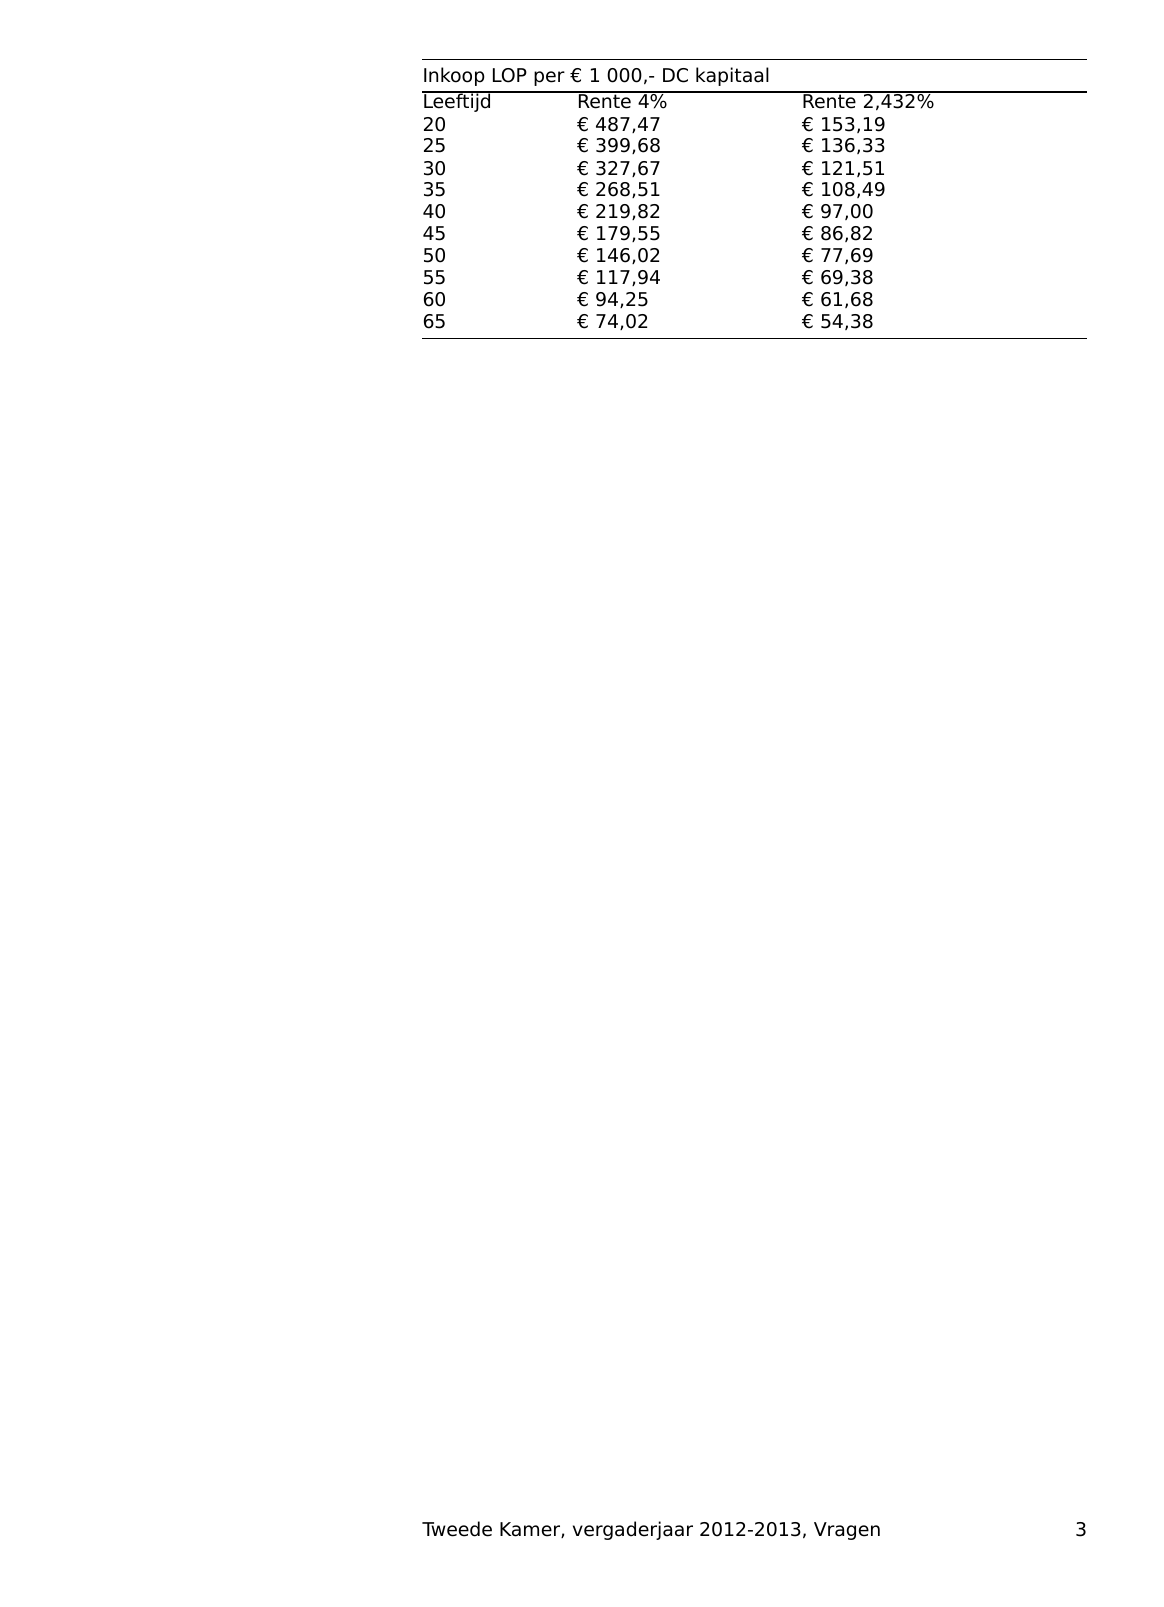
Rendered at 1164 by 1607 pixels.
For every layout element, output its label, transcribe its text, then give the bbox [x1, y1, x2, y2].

table_cell € 77,69 [796, 245, 1087, 267]
table_cell 60 [422, 289, 571, 311]
table_cell € 399,68 [571, 135, 796, 157]
table_cell 30 [422, 158, 571, 179]
table_cell € 86,82 [796, 223, 1087, 245]
table_cell € 179,55 [571, 223, 796, 245]
table_cell € 268,51 [571, 179, 796, 201]
table_cell 65 [422, 311, 571, 338]
table_cell Rente 4% [571, 93, 796, 113]
table_cell € 94,25 [571, 289, 796, 311]
table_cell € 61,68 [796, 289, 1087, 311]
table_cell € 69,38 [796, 267, 1087, 289]
table_cell € 327,67 [571, 158, 796, 179]
table_cell € 117,94 [571, 267, 796, 289]
table_cell € 54,38 [796, 311, 1087, 338]
table_cell 40 [422, 201, 571, 223]
table_cell 25 [422, 135, 571, 157]
table_cell € 146,02 [571, 245, 796, 267]
table_cell € 74,02 [571, 311, 796, 338]
table_cell Leeftijd [422, 93, 571, 113]
table_cell Rente 2,432% [796, 93, 1087, 113]
table_cell € 136,33 [796, 135, 1087, 157]
table_cell € 153,19 [796, 114, 1087, 135]
table_cell 20 [422, 114, 571, 135]
table_cell € 97,00 [796, 201, 1087, 223]
table_header Inkoop LOP per € 1 000,- DC kapitaal [422, 60, 1087, 91]
table_cell € 121,51 [796, 158, 1087, 179]
table_cell € 487,47 [571, 114, 796, 135]
table_cell 50 [422, 245, 571, 267]
table_cell 55 [422, 267, 571, 289]
table_cell € 108,49 [796, 179, 1087, 201]
table_cell 45 [422, 223, 571, 245]
table_cell 35 [422, 179, 571, 201]
table_cell € 219,82 [571, 201, 796, 223]
